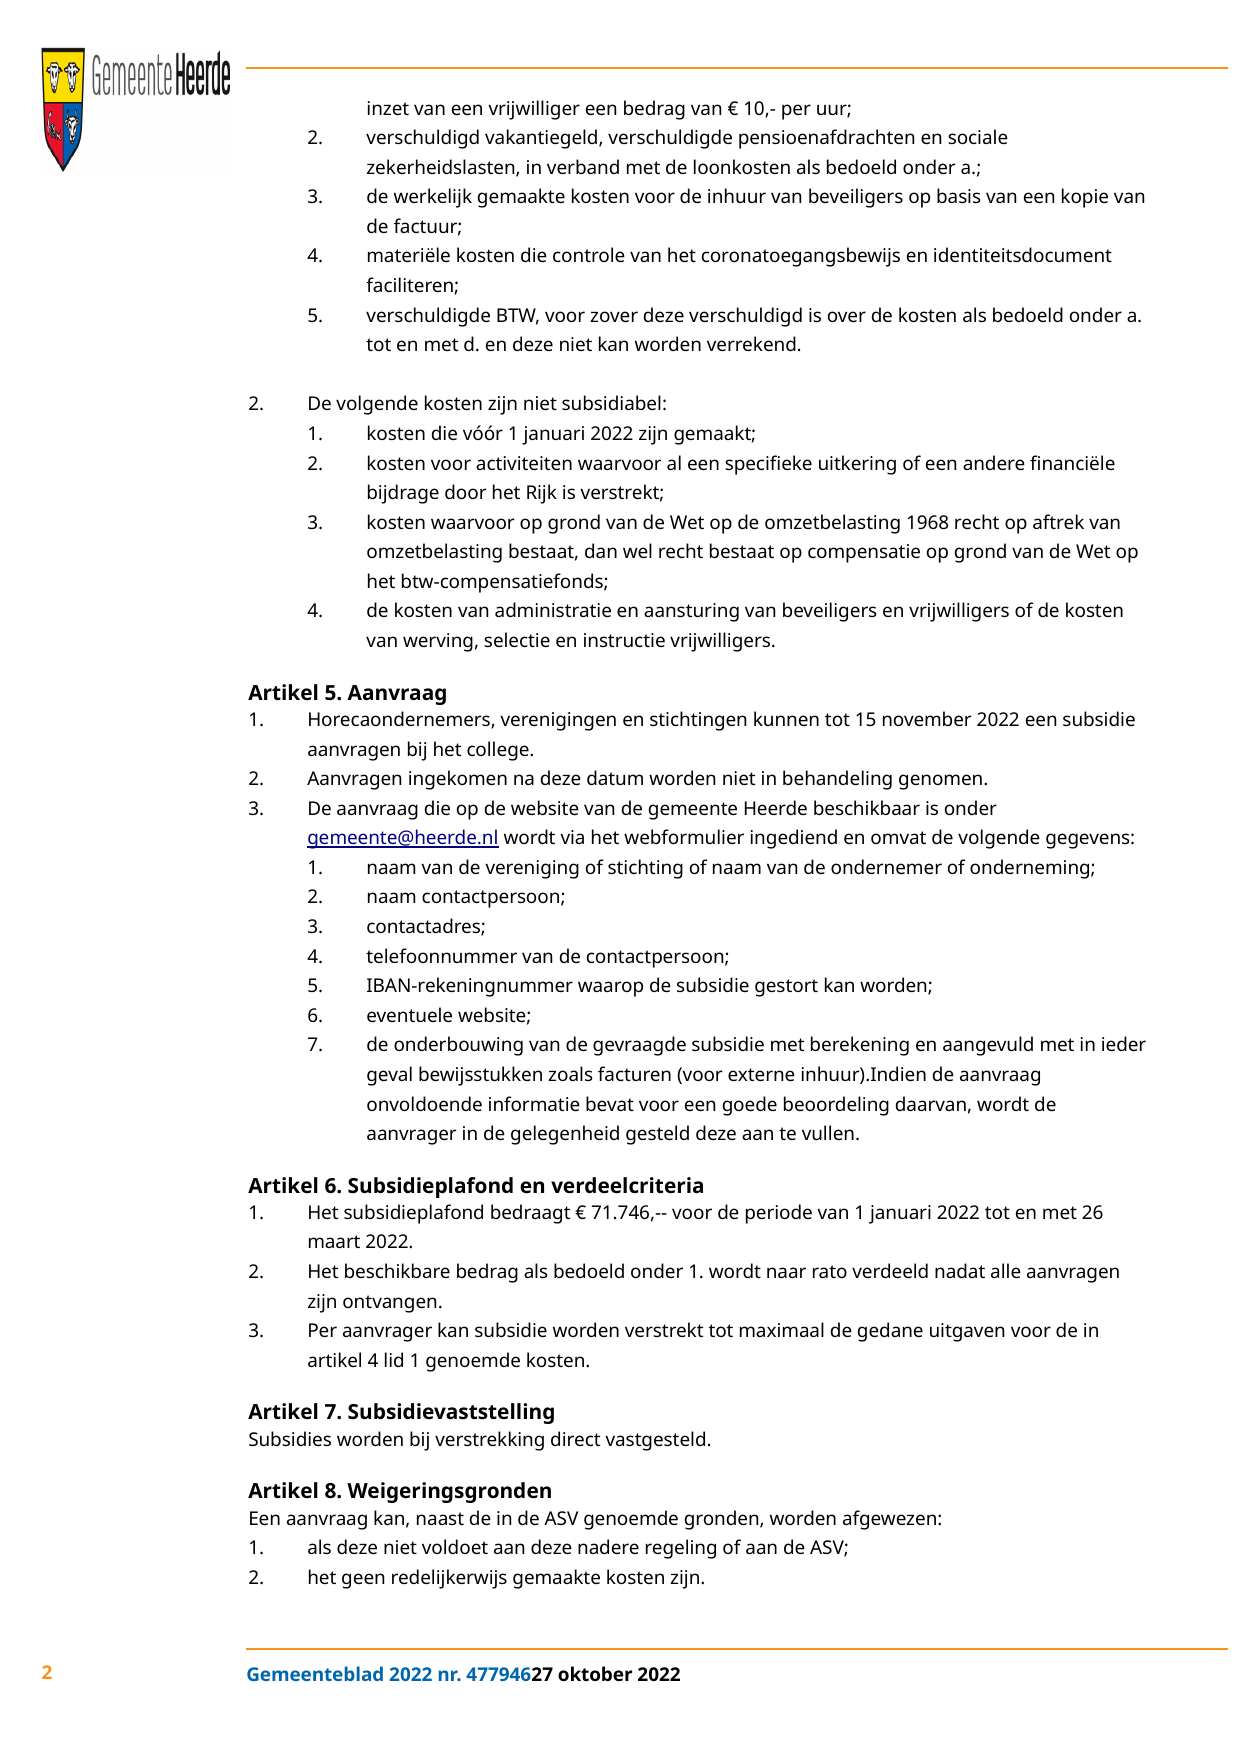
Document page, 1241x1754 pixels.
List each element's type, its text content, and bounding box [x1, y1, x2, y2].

list naam van de vereniging of stichting of naam van de ondernemer of onderneming; [307, 854, 1152, 880]
list Aanvragen ingekomen na deze datum worden niet in behandeling genomen. [248, 765, 1152, 791]
list materiële kosten die controle van het coronatoegangsbewijs en identiteitsdocument faciliteren; [307, 243, 1152, 298]
list Per aanvrager kan subsidie worden verstrekt tot maximaal de gedane uitgaven voor de in artikel 4 lid 1 genoemde kosten. [248, 1317, 1152, 1373]
list als deze niet voldoet aan deze nadere regeling of aan de ASV; [248, 1534, 1152, 1560]
list verschuldigd vakantiegeld, verschuldigde pensioenafdrachten en sociale zekerheidslasten, in verband met de loonkosten als bedoeld onder a.; [307, 124, 1152, 180]
text Artikel 5. Aanvraag [248, 678, 1152, 706]
list telefoonnummer van de contactpersoon; [307, 943, 1152, 968]
list het geen redelijkerwijs gemaakte kosten zijn. [248, 1564, 1152, 1590]
text Artikel 8. Weigeringsgronden [248, 1476, 1152, 1505]
list inzet van een vrijwilliger een bedrag van € 10,- per uur; [307, 95, 1152, 121]
text Artikel 6. Subsidieplafond en verdeelcriteria [248, 1171, 1152, 1199]
list De aanvraag die op de website van de gemeente Heerde beschikbaar is onder gemeente@heerde.nl wordt via het webformulier ingediend en omvat de volgende gegevens: [248, 795, 1152, 850]
list verschuldigde BTW, voor zover deze verschuldigd is over de kosten als bedoeld onder a. tot en met d. en deze niet kan worden verrekend. [307, 302, 1152, 357]
list eventuele website; [307, 1002, 1152, 1028]
text Artikel 7. Subsidievaststelling [248, 1397, 1152, 1426]
picture [41, 47, 231, 172]
list contactadres; [307, 913, 1152, 939]
list Het beschikbare bedrag als bedoeld onder 1. wordt naar rato verdeeld nadat alle aanvragen zijn ontvangen. [248, 1258, 1152, 1314]
list kosten waarvoor op grond van de Wet op de omzetbelasting 1968 recht op aftrek van omzetbelasting bestaat, dan wel recht bestaat op compensatie op grond van de Wet op het btw-compensatiefonds; [307, 509, 1152, 594]
text Een aanvraag kan, naast de in de ASV genoemde gronden, worden afgewezen: [248, 1505, 1152, 1531]
list De volgende kosten zijn niet subsidiabel: [248, 391, 1152, 416]
list Het subsidieplafond bedraagt € 71.746,-- voor de periode van 1 januari 2022 tot en met 26 maart 2022. [248, 1199, 1152, 1254]
list Horecaondernemers, verenigingen en stichtingen kunnen tot 15 november 2022 een subsidie aanvragen bij het college. [248, 706, 1152, 761]
list de kosten van administratie en aansturing van beveiligers en vrijwilligers of de kosten van werving, selectie en instructie vrijwilligers. [307, 598, 1152, 653]
list IBAN-rekeningnummer waarop de subsidie gestort kan worden; [307, 972, 1152, 998]
text Subsidies worden bij verstrekking direct vastgesteld. [248, 1426, 1152, 1452]
list naam contactpersoon; [307, 884, 1152, 909]
list kosten voor activiteiten waarvoor al een specifieke uitkering of een andere financiële bijdrage door het Rijk is verstrekt; [307, 450, 1152, 505]
list de onderbouwing van de gevraagde subsidie met berekening en aangevuld met in ieder geval bewijsstukken zoals facturen (voor externe inhuur).Indien de aanvraag onvoldoende informatie bevat voor een goede beoordeling daarvan, wordt de aanvrager in de gelegenheid gesteld deze aan te vullen. [307, 1032, 1152, 1146]
list kosten die vóór 1 januari 2022 zijn gemaakt; [307, 420, 1152, 446]
list de werkelijk gemaakte kosten voor de inhuur van beveiligers op basis van een kopie van de factuur; [307, 183, 1152, 239]
